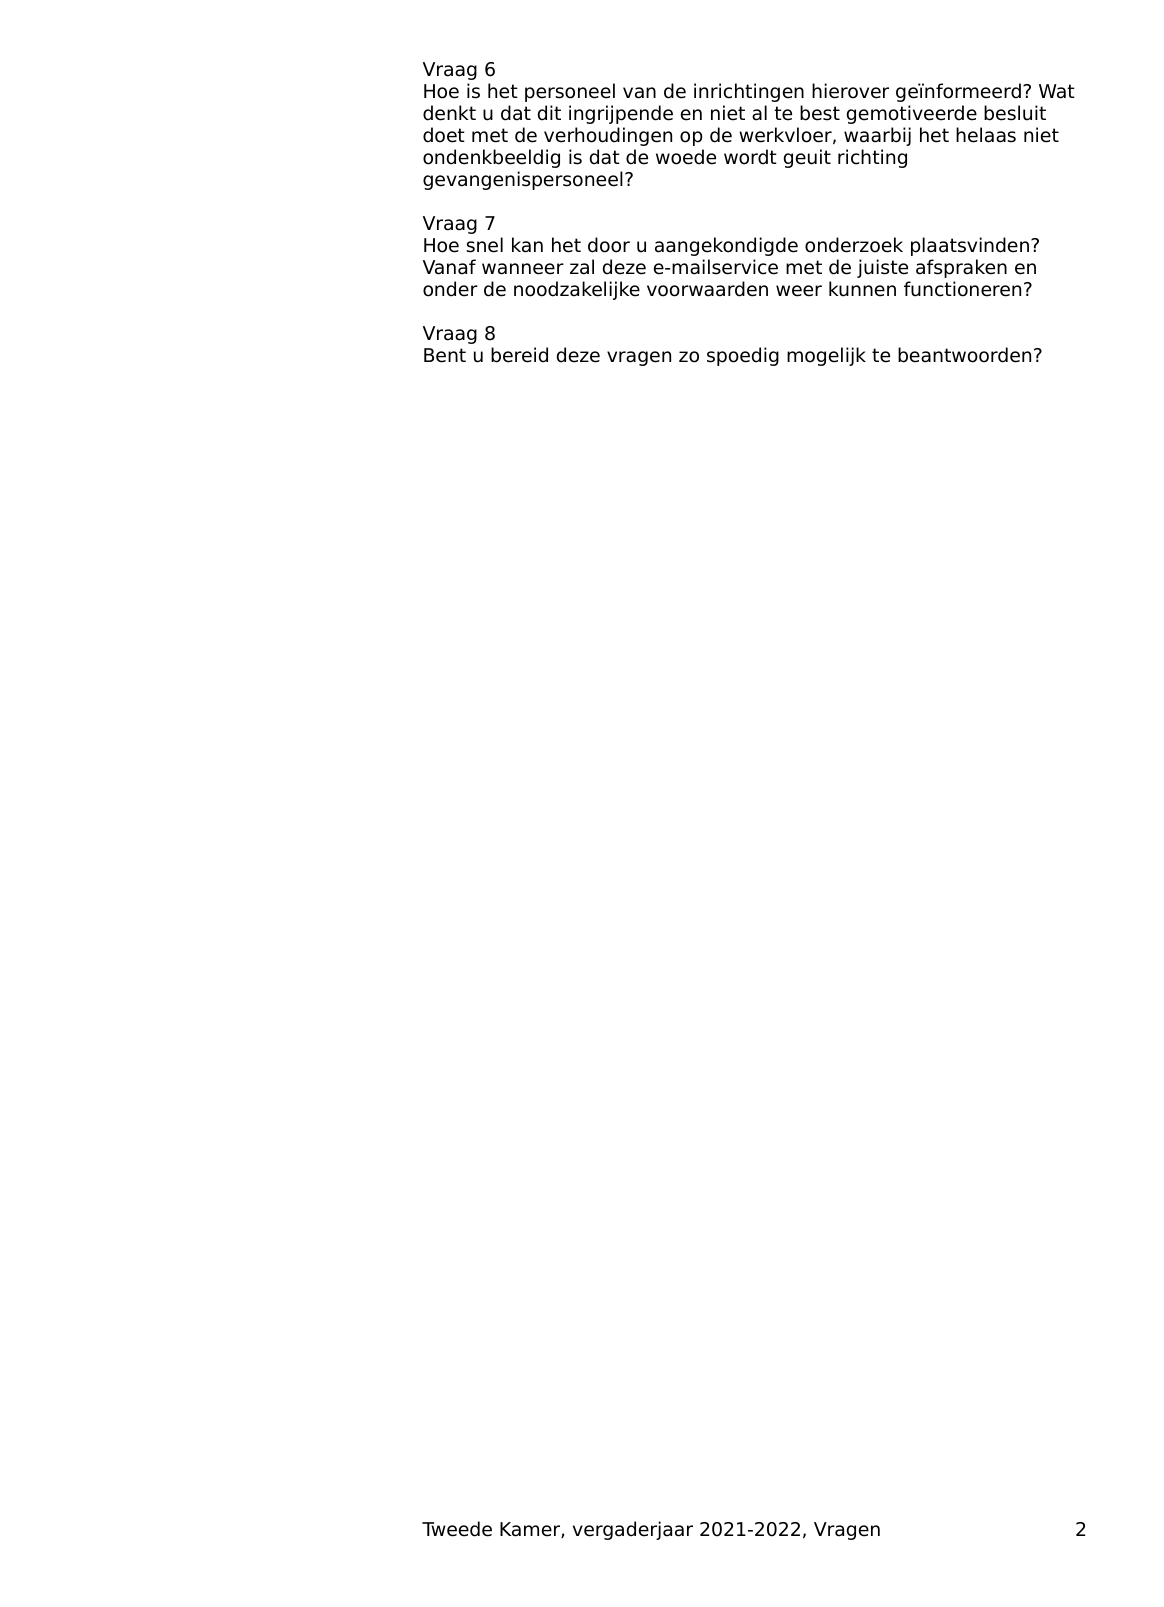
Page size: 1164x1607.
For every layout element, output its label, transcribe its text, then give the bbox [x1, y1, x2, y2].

text Hoe is het personeel van de inrichtingen hierover geïnformeerd? Wat denkt u dat dit ingrijpende en niet al te best gemotiveerde besluit doet met de verhoudingen op de werkvloer, waarbij het helaas niet ondenkbeeldig is dat de woede wordt geuit richting gevangenispersoneel? [422, 81, 1087, 191]
text Vraag 6 [422, 59, 1087, 81]
text Bent u bereid deze vragen zo spoedig mogelijk te beantwoorden? [422, 345, 1087, 367]
text Vraag 8 [422, 323, 1087, 345]
text Hoe snel kan het door u aangekondigde onderzoek plaatsvinden? Vanaf wanneer zal deze e-mailservice met de juiste afspraken en onder de noodzakelijke voorwaarden weer kunnen functioneren? [422, 235, 1087, 301]
text Vraag 7 [422, 213, 1087, 235]
